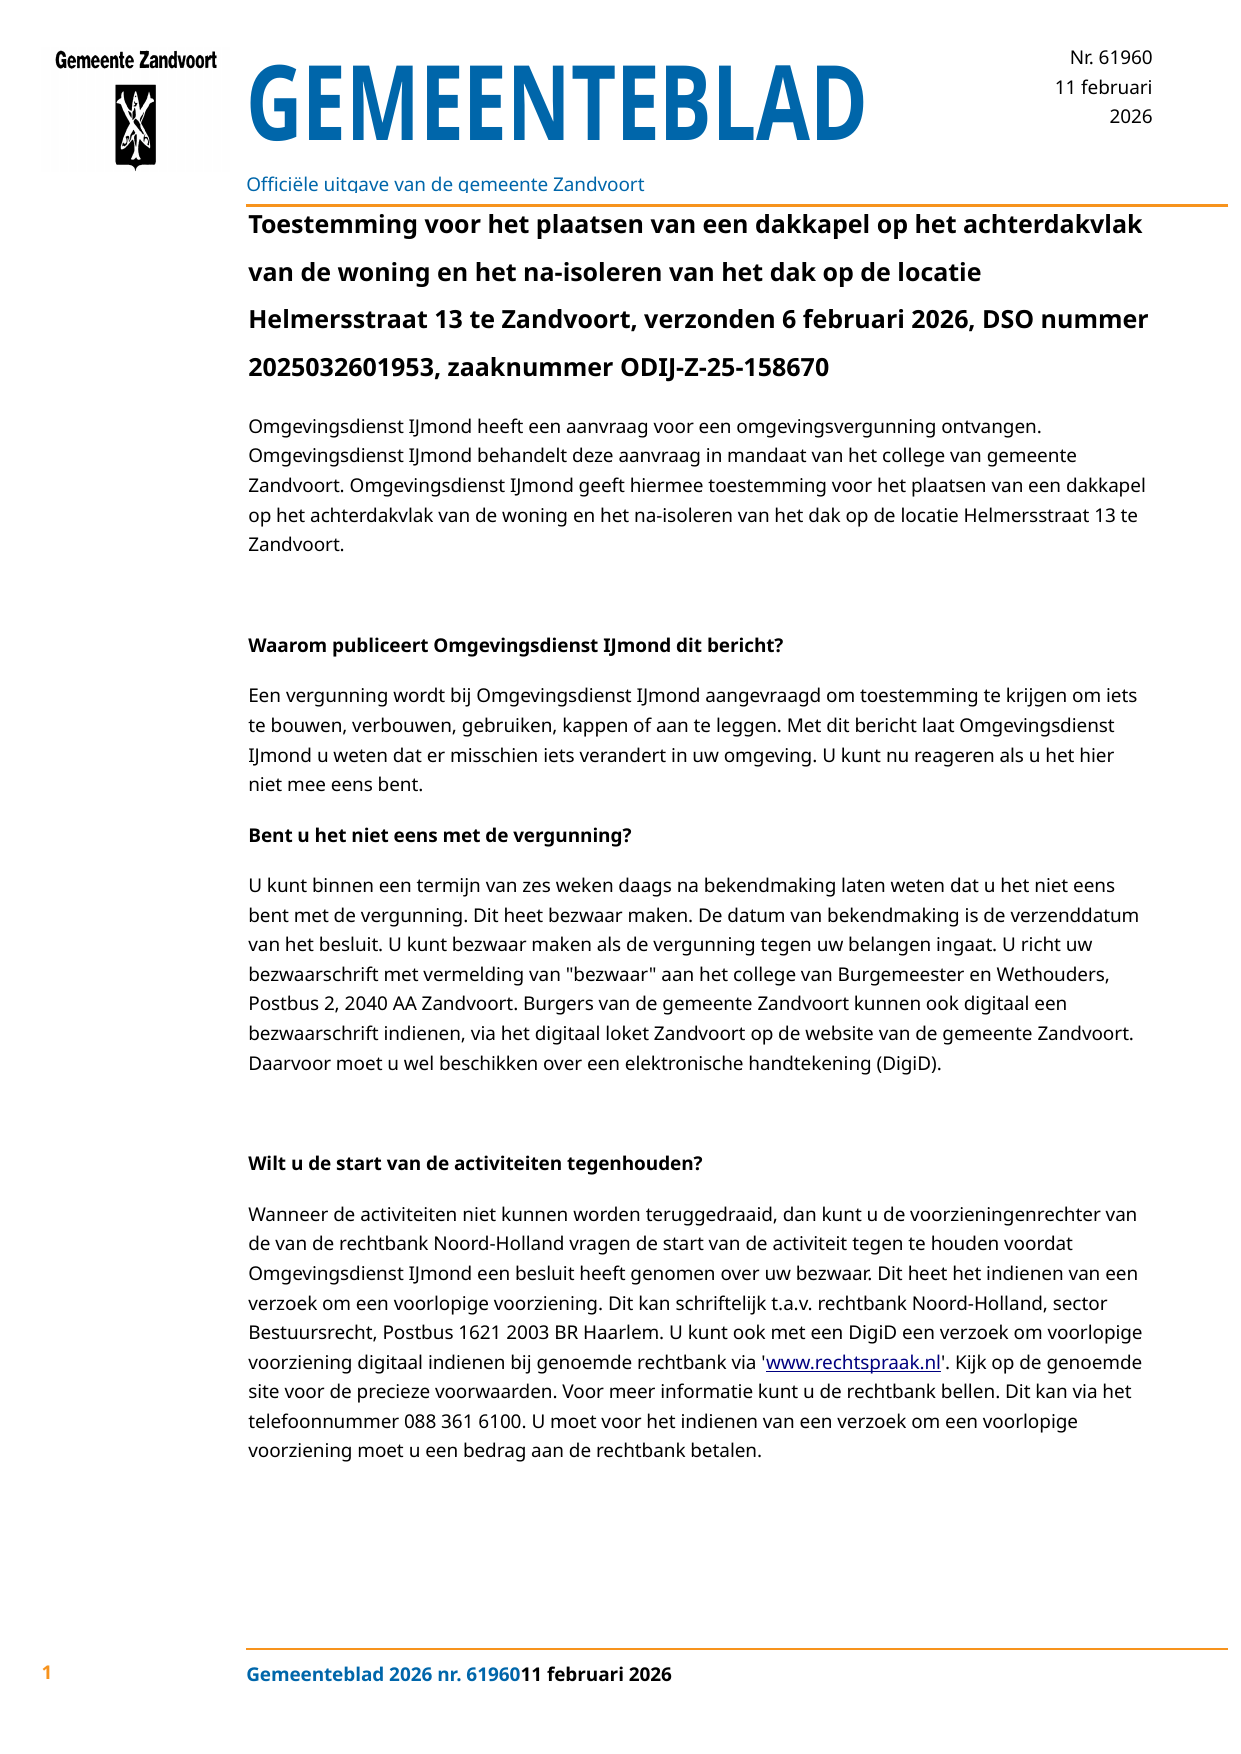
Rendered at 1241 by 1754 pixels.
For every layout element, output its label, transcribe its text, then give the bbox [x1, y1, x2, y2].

text Wanneer de activiteiten niet kunnen worden teruggedraaid, dan kunt u de voorzieningenrechter van de van de rechtbank Noord-Holland vragen de start van de activiteit tegen te houden voordat Omgevingsdienst IJmond een besluit heeft genomen over uw bezwaar. Dit heet het indienen van een verzoek om een voorlopige voorziening. Dit kan schriftelijk t.a.v. rechtbank Noord-Holland, sector Bestuursrecht, Postbus 1621 2003 BR Haarlem. U kunt ook met een DigiD een verzoek om voorlopige voorziening digitaal indienen bij genoemde rechtbank via 'www.rechtspraak.nl'. Kijk op de genoemde site voor de precieze voorwaarden. Voor meer informatie kunt u de rechtbank bellen. Dit kan via het telefoonnummer 088 361 6100. U moet voor het indienen van een verzoek om een voorlopige voorziening moet u een bedrag aan de rechtbank betalen. [248, 1201, 1152, 1463]
text Omgevingsdienst IJmond heeft een aanvraag voor een omgevingsvergunning ontvangen. Omgevingsdienst IJmond behandelt deze aanvraag in mandaat van het college van gemeente Zandvoort. Omgevingsdienst IJmond geeft hiermee toestemming voor het plaatsen van een dakkapel op het achterdakvlak van de woning en het na-isoleren van het dak op de locatie Helmersstraat 13 te Zandvoort. [248, 413, 1152, 557]
text Bent u het niet eens met de vergunning? [248, 822, 1152, 848]
text Een vergunning wordt bij Omgevingsdienst IJmond aangevraagd om toestemming te krijgen om iets te bouwen, verbouwen, gebruiken, kappen of aan te leggen. Met dit bericht laat Omgevingsdienst IJmond u weten dat er misschien iets verandert in uw omgeving. U kunt nu reageren als u het hier niet mee eens bent. [248, 683, 1152, 797]
text Waarom publiceert Omgevingsdienst IJmond dit bericht? [248, 632, 1152, 658]
text Toestemming voor het plaatsen van een dakkapel op het achterdakvlak van de woning en het na-isoleren van het dak op de locatie Helmersstraat 13 te Zandvoort, verzonden 6 februari 2026, DSO nummer 2025032601953, zaaknummer ODIJ-Z-25-158670 [248, 207, 1152, 384]
text Wilt u de start van de activiteiten tegenhouden? [248, 1151, 1152, 1176]
picture [41, 47, 231, 172]
text U kunt binnen een termijn van zes weken daags na bekendmaking laten weten dat u het niet eens bent met de vergunning. Dit heet bezwaar maken. De datum van bekendmaking is de verzenddatum van het besluit. U kunt bezwaar maken als de vergunning tegen uw belangen ingaat. U richt uw bezwaarschrift met vermelding van "bezwaar" aan het college van Burgemeester en Wethouders, Postbus 2, 2040 AA Zandvoort. Burgers van de gemeente Zandvoort kunnen ook digitaal een bezwaarschrift indienen, via het digitaal loket Zandvoort op de website van de gemeente Zandvoort. Daarvoor moet u wel beschikken over een elektronische handtekening (DigiD). [248, 872, 1152, 1076]
